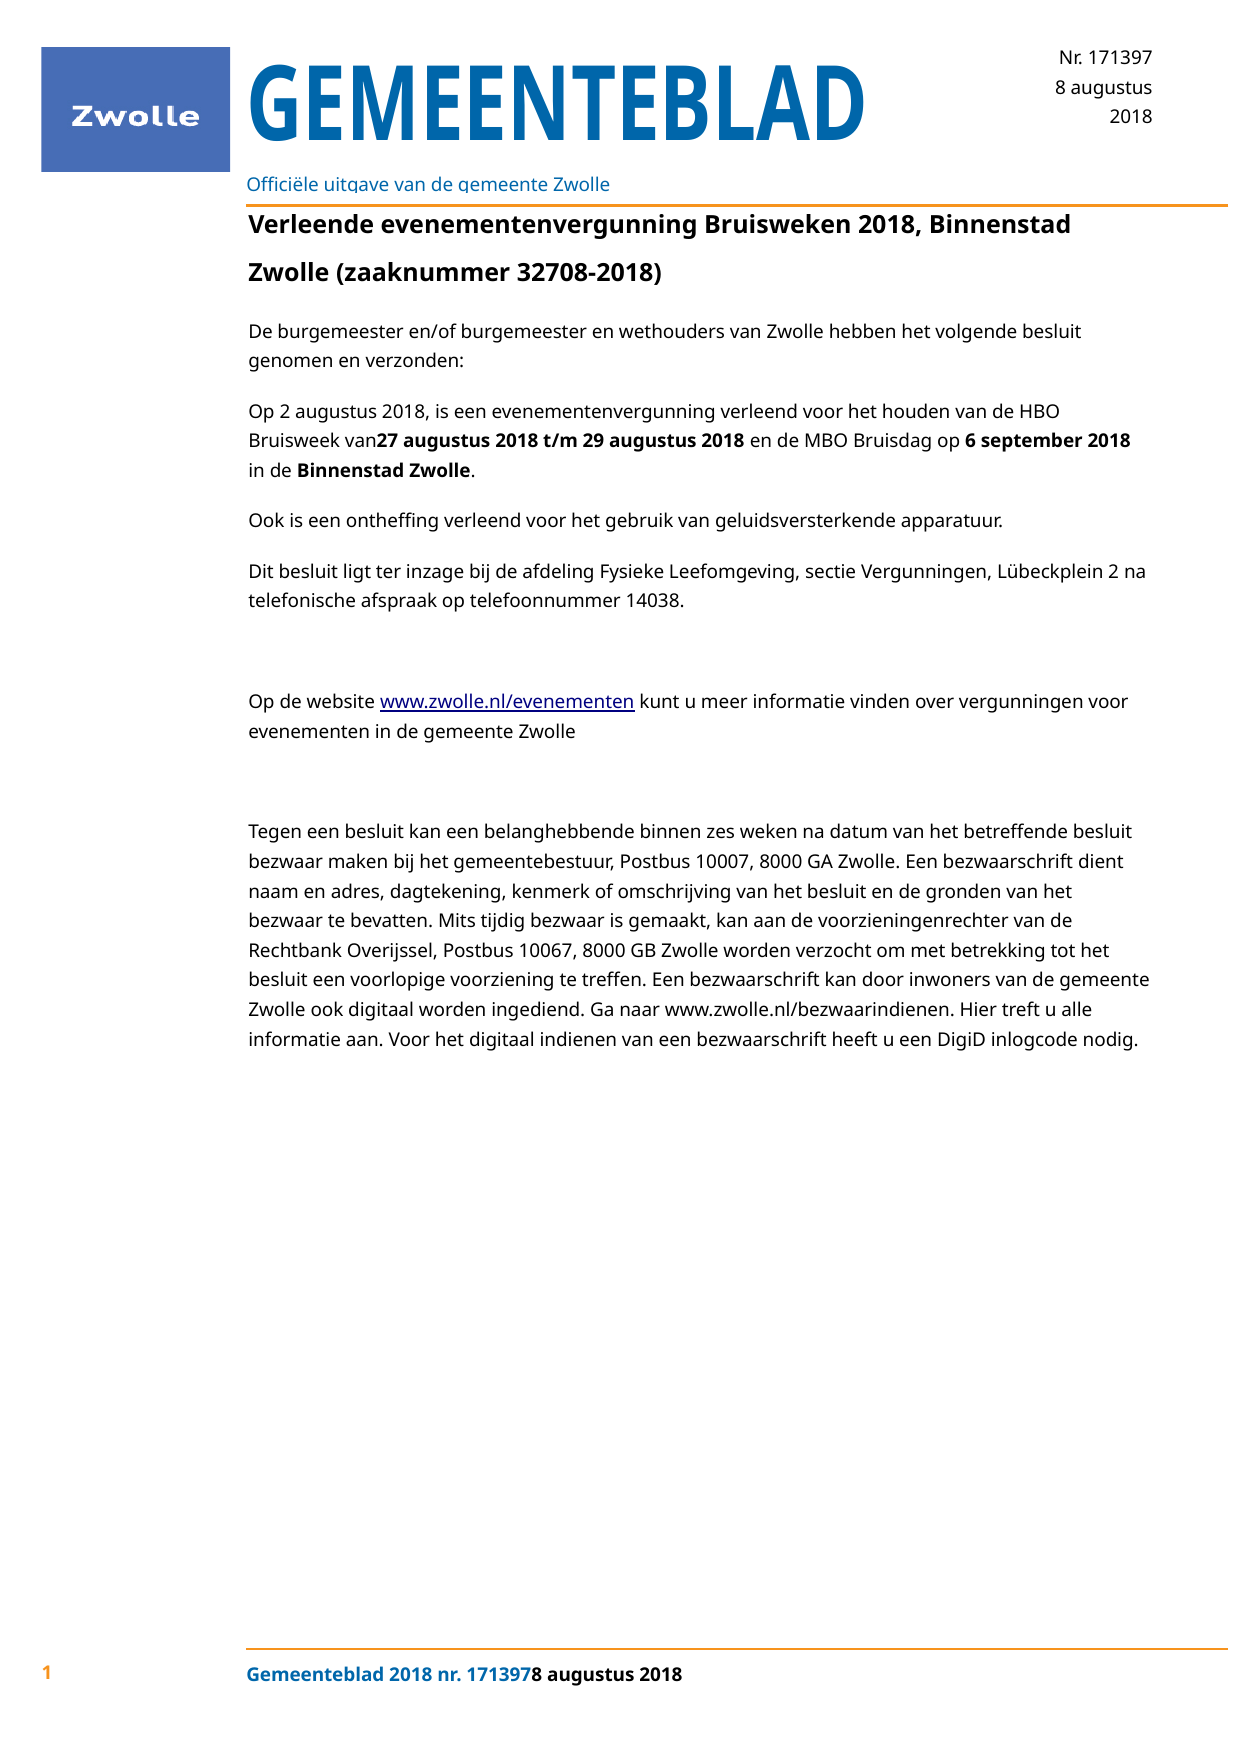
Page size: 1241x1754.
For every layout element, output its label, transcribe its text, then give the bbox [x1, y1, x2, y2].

text Ook is een ontheffing verleend voor het gebruik van geluidsversterkende apparatuur. [248, 507, 1152, 533]
text Verleende evenementenvergunning Bruisweken 2018, Binnenstad Zwolle (zaaknummer 32708-2018) [248, 207, 1152, 288]
picture [41, 47, 231, 172]
text Tegen een besluit kan een belanghebbende binnen zes weken na datum van het betreffende besluit bezwaar maken bij het gemeentebestuur, Postbus 10007, 8000 GA Zwolle. Een bezwaarschrift dient naam en adres, dagtekening, kenmerk of omschrijving van het besluit en de gronden van het bezwaar te bevatten. Mits tijdig bezwaar is gemaakt, kan aan de voorzieningenrechter van de Rechtbank Overijssel, Postbus 10067, 8000 GB Zwolle worden verzocht om met betrekking tot het besluit een voorlopige voorziening te treffen. Een bezwaarschrift kan door inwoners van de gemeente Zwolle ook digitaal worden ingediend. Ga naar www.zwolle.nl/bezwaarindienen. Hier treft u alle informatie aan. Voor het digitaal indienen van een bezwaarschrift heeft u een DigiD inlogcode nodig. [248, 819, 1152, 1052]
text Dit besluit ligt ter inzage bij de afdeling Fysieke Leefomgeving, sectie Vergunningen, Lübeckplein 2 na telefonische afspraak op telefoonnummer 14038. [248, 558, 1152, 613]
text De burgemeester en/of burgemeester en wethouders van Zwolle hebben het volgende besluit genomen en verzonden: [248, 318, 1152, 373]
text Op de website www.zwolle.nl/evenementen kunt u meer informatie vinden over vergunningen voor evenementen in de gemeente Zwolle [248, 688, 1152, 744]
text Op 2 augustus 2018, is een evenementenvergunning verleend voor het houden van de HBO Bruisweek van27 augustus 2018 t/m 29 augustus 2018 en de MBO Bruisdag op 6 september 2018 in de Binnenstad Zwolle. [248, 398, 1152, 483]
